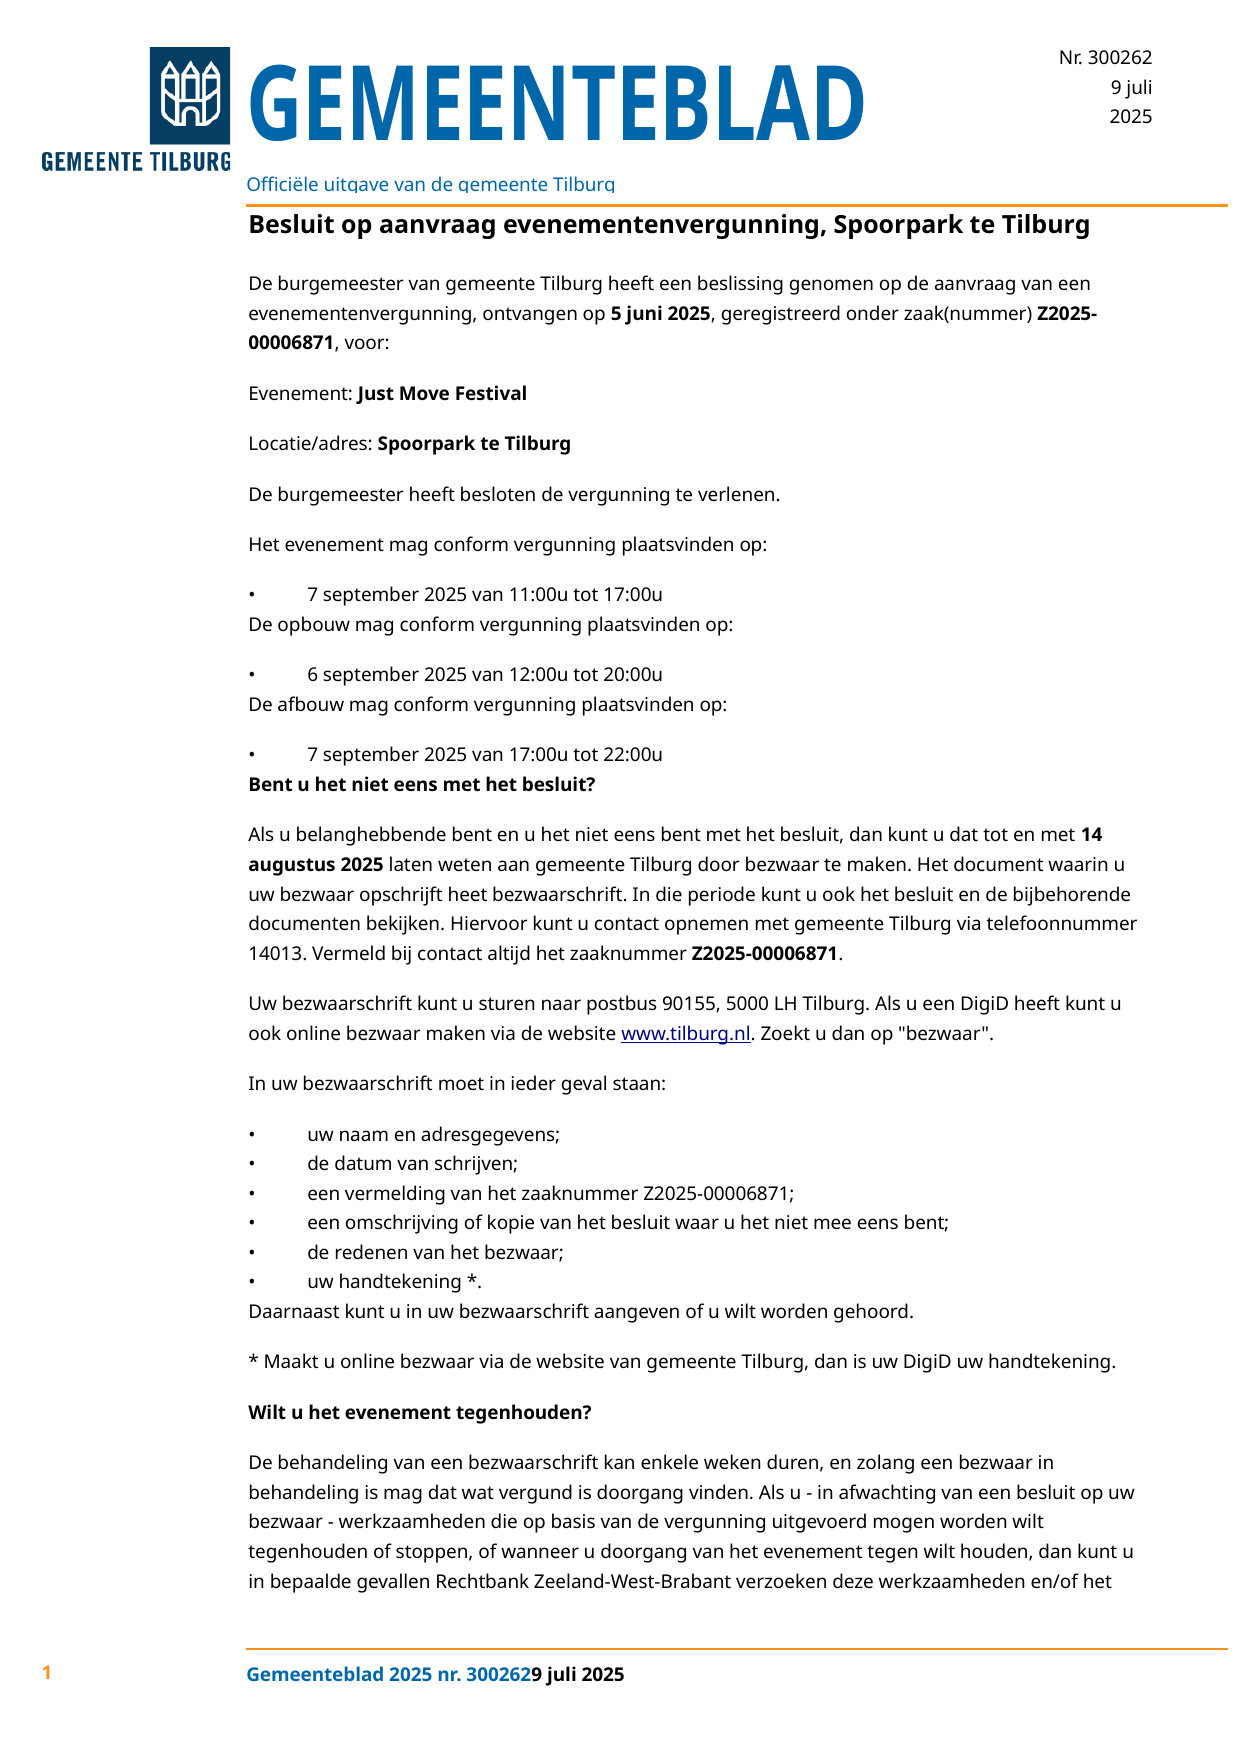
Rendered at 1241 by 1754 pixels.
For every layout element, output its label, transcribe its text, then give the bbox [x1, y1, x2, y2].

text In uw bezwaarschrift moet in ieder geval staan: [248, 1070, 1152, 1096]
list de datum van schrijven; [248, 1150, 1152, 1176]
text Locatie/adres: Spoorpark te Tilburg [248, 430, 1152, 456]
text Daarnaast kunt u in uw bezwaarschrift aangeven of u wilt worden gehoord. [248, 1298, 1152, 1324]
text Bent u het niet eens met het besluit? [248, 771, 1152, 797]
list 7 september 2025 van 17:00u tot 22:00u [248, 742, 1152, 767]
text Als u belanghebbende bent en u het niet eens bent met het besluit, dan kunt u dat tot en met 14 augustus 2025 laten weten aan gemeente Tilburg door bezwaar te maken. Het document waarin u uw bezwaar opschrijft heet bezwaarschrift. In die periode kunt u ook het besluit en de bijbehorende documenten bekijken. Hiervoor kunt u contact opnemen met gemeente Tilburg via telefoonnummer 14013. Vermeld bij contact altijd het zaaknummer Z2025-00006871. [248, 822, 1152, 966]
list een omschrijving of kopie van het besluit waar u het niet mee eens bent; [248, 1209, 1152, 1235]
text De afbouw mag conform vergunning plaatsvinden op: [248, 691, 1152, 717]
list uw handtekening *. [248, 1269, 1152, 1294]
text * Maakt u online bezwaar via de website van gemeente Tilburg, dan is uw DigiD uw handtekening. [248, 1349, 1152, 1374]
list de redenen van het bezwaar; [248, 1239, 1152, 1265]
list 6 september 2025 van 12:00u tot 20:00u [248, 662, 1152, 687]
list 7 september 2025 van 11:00u tot 17:00u [248, 582, 1152, 607]
text De behandeling van een bezwaarschrift kan enkele weken duren, en zolang een bezwaar in behandeling is mag dat wat vergund is doorgang vinden. Als u - in afwachting van een besluit op uw bezwaar - werkzaamheden die op basis van de vergunning uitgevoerd mogen worden wilt tegenhouden of stoppen, of wanneer u doorgang van het evenement tegen wilt houden, dan kunt u in bepaalde gevallen Rechtbank Zeeland-West-Brabant verzoeken deze werkzaamheden en/of het [248, 1449, 1152, 1593]
picture [41, 47, 231, 172]
text De opbouw mag conform vergunning plaatsvinden op: [248, 611, 1152, 637]
text Evenement: Just Move Festival [248, 380, 1152, 406]
text Wilt u het evenement tegenhouden? [248, 1399, 1152, 1425]
text De burgemeester heeft besloten de vergunning te verlenen. [248, 481, 1152, 506]
list uw naam en adresgegevens; [248, 1121, 1152, 1146]
text Uw bezwaarschrift kunt u sturen naar postbus 90155, 5000 LH Tilburg. Als u een DigiD heeft kunt u ook online bezwaar maken via de website www.tilburg.nl. Zoekt u dan op "bezwaar". [248, 990, 1152, 1046]
text Het evenement mag conform vergunning plaatsvinden op: [248, 531, 1152, 557]
list een vermelding van het zaaknummer Z2025-00006871; [248, 1180, 1152, 1206]
text De burgemeester van gemeente Tilburg heeft een beslissing genomen op de aanvraag van een evenementenvergunning, ontvangen op 5 juni 2025, geregistreerd onder zaak(nummer) Z2025-00006871, voor: [248, 270, 1152, 355]
text Besluit op aanvraag evenementenvergunning, Spoorpark te Tilburg [248, 207, 1152, 241]
